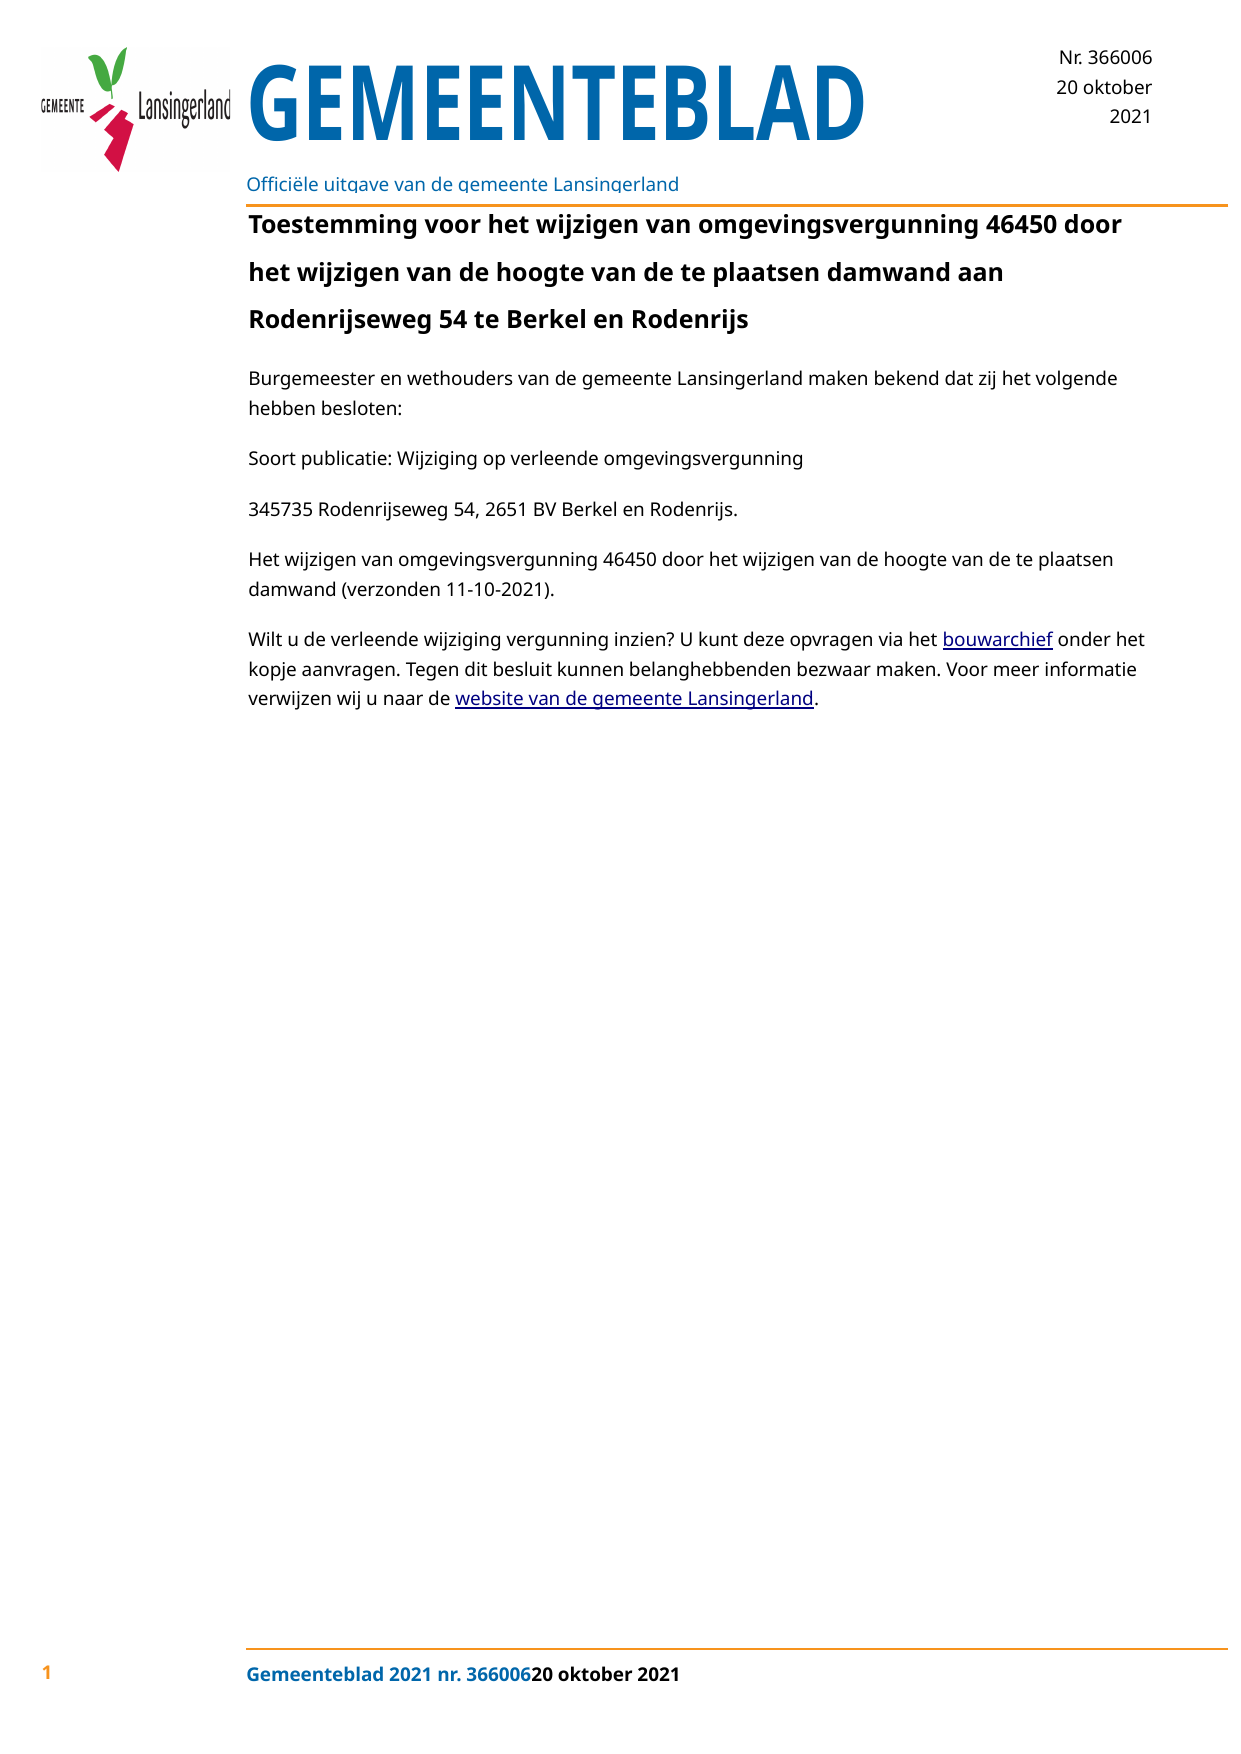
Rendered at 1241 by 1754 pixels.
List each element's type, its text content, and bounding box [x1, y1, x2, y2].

text Wilt u de verleende wijziging vergunning inzien? U kunt deze opvragen via het bouwarchief onder het kopje aanvragen. Tegen dit besluit kunnen belanghebbenden bezwaar maken. Voor meer informatie verwijzen wij u naar de website van de gemeente Lansingerland. [248, 626, 1152, 711]
text Toestemming voor het wijzigen van omgevingsvergunning 46450 door het wijzigen van de hoogte van de te plaatsen damwand aan Rodenrijseweg 54 te Berkel en Rodenrijs [248, 207, 1152, 336]
text Het wijzigen van omgevingsvergunning 46450 door het wijzigen van de hoogte van de te plaatsen damwand (verzonden 11-10-2021). [248, 546, 1152, 602]
text Soort publicatie: Wijziging op verleende omgevingsvergunning [248, 446, 1152, 471]
picture [41, 47, 231, 172]
text 345735 Rodenrijseweg 54, 2651 BV Berkel en Rodenrijs. [248, 496, 1152, 522]
text Burgemeester en wethouders van de gemeente Lansingerland maken bekend dat zij het volgende hebben besloten: [248, 366, 1152, 421]
